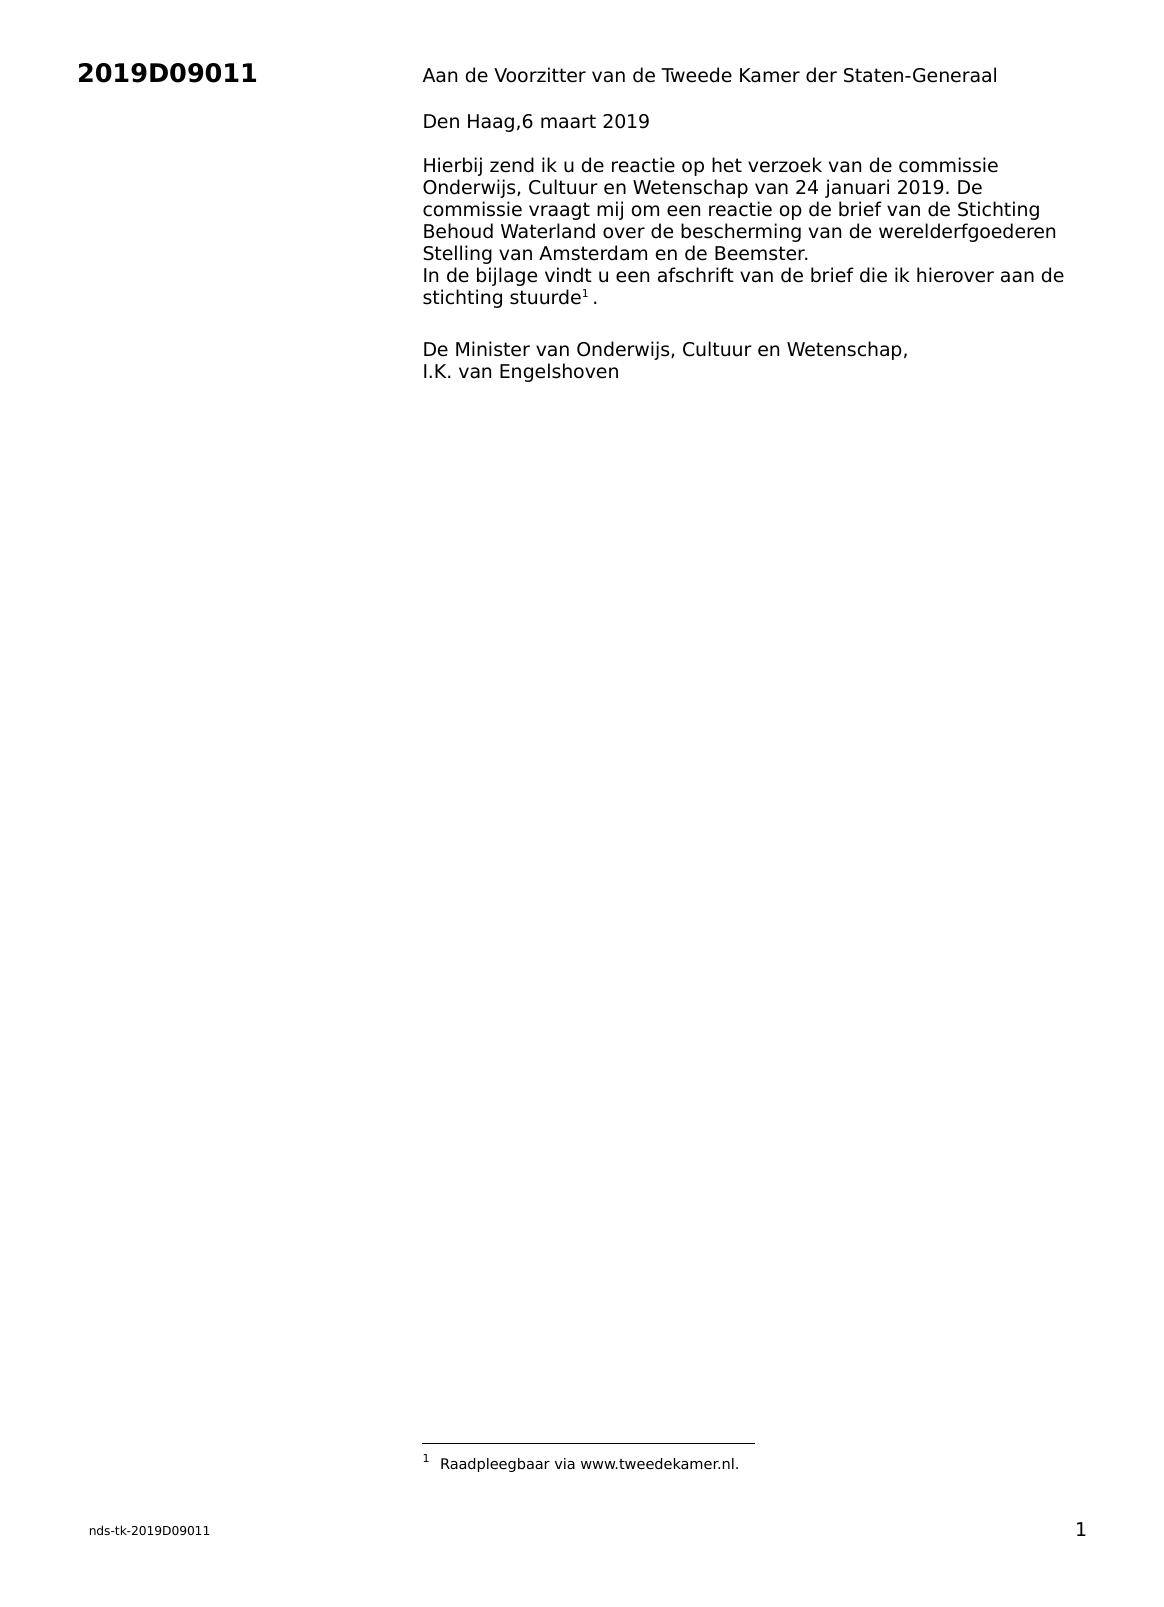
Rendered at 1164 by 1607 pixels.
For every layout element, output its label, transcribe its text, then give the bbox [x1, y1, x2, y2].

text In de bijlage vindt u een afschrift van de brief die ik hierover aan de stichting stuurde. [422, 265, 1087, 309]
text nds-tk-2019D09011 [88, 1524, 323, 1538]
text Hierbij zend ik u de reactie op het verzoek van de commissie Onderwijs, Cultuur en Wetenschap van 24 januari 2019. De commissie vraagt mij om een reactie op de brief van de Stichting Behoud Waterland over de bescherming van de werelderfgoederen Stelling van Amsterdam en de Beemster. [422, 155, 1087, 265]
text Raadpleegbaar via www.tweedekamer.nl. [422, 1452, 1087, 1474]
text 2019D09011 Aan de Voorzitter van de Tweede Kamer der Staten-Generaal [77, 59, 1087, 89]
text De Minister van Onderwijs, Cultuur en Wetenschap, I.K. van Engelshoven [422, 339, 1087, 383]
text Den Haag,6 maart 2019 [422, 111, 1087, 133]
